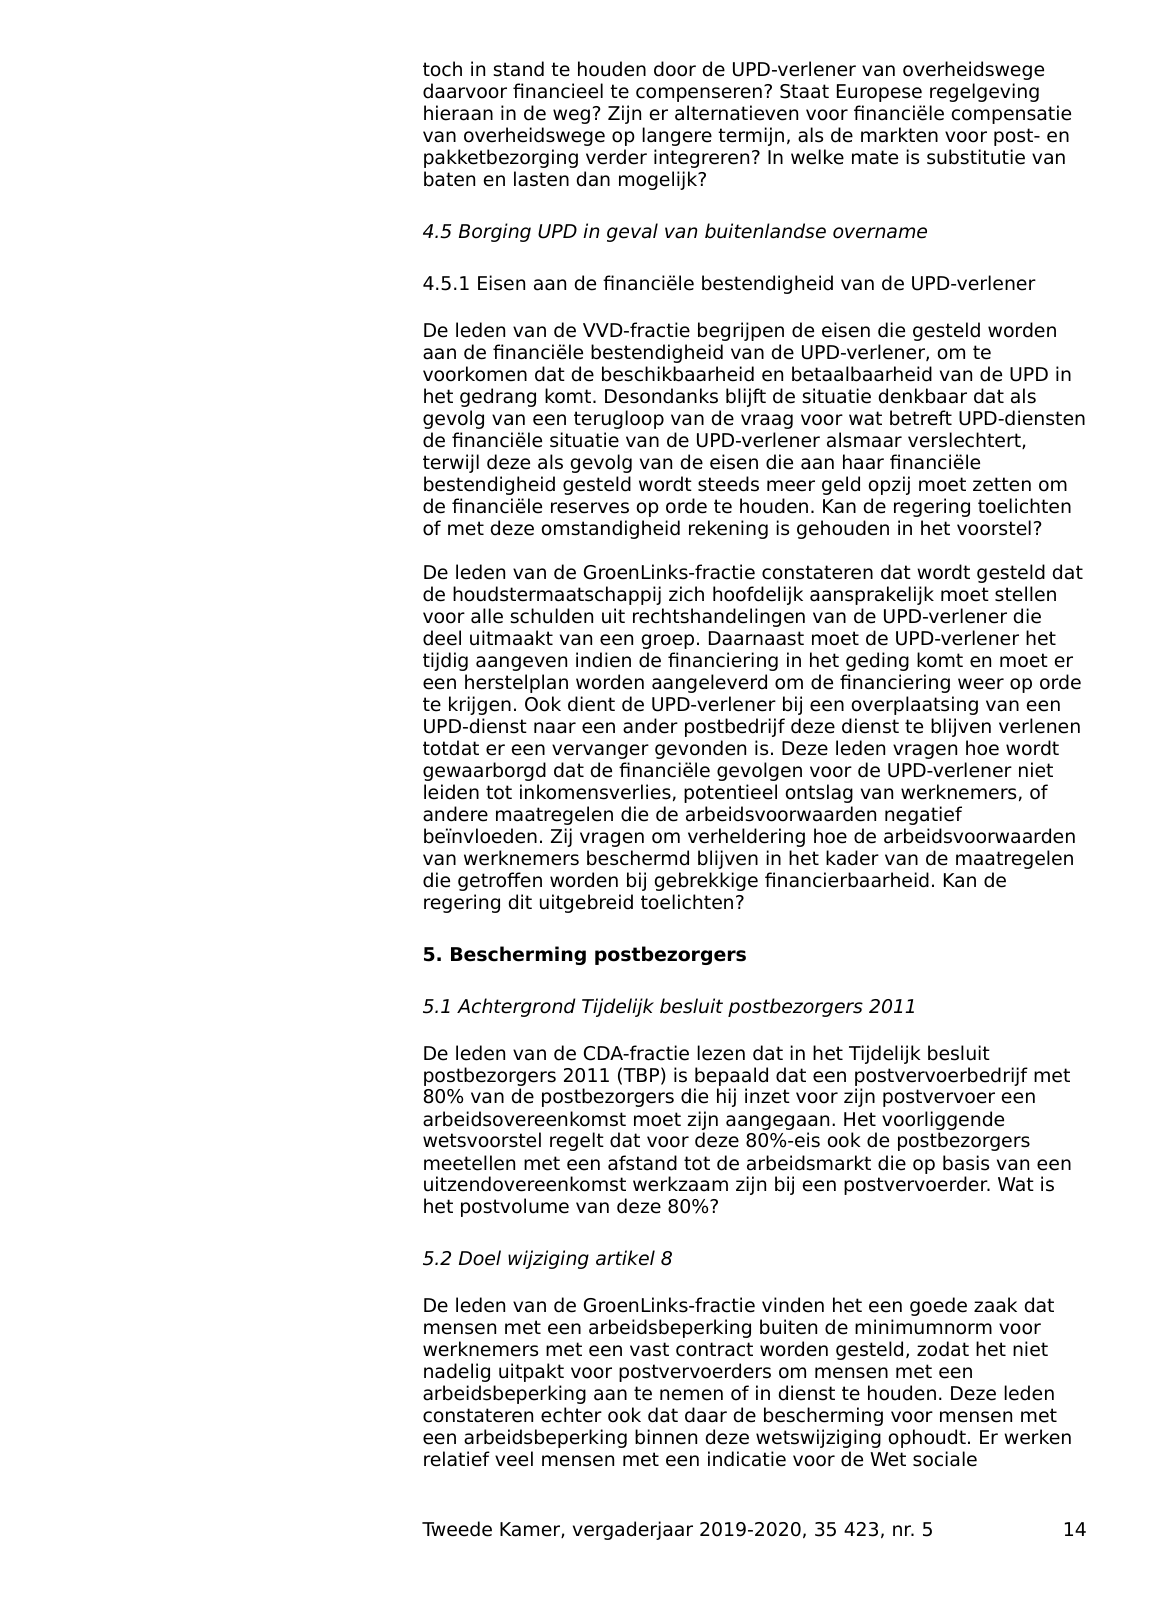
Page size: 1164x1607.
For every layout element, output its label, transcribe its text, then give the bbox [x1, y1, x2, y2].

subtitle 5.1 Achtergrond Tijdelijk besluit postbezorgers 2011 [422, 996, 1087, 1017]
text De leden van de VVD-fractie begrijpen de eisen die gesteld worden aan de financiële bestendigheid van de UPD-verlener, om te voorkomen dat de beschikbaarheid en betaalbaarheid van de UPD in het gedrang komt. Desondanks blijft de situatie denkbaar dat als gevolg van een terugloop van de vraag voor wat betreft UPD-diensten de financiële situatie van de UPD-verlener alsmaar verslechtert, terwijl deze als gevolg van de eisen die aan haar financiële bestendigheid gesteld wordt steeds meer geld opzij moet zetten om de financiële reserves op orde te houden. Kan de regering toelichten of met deze omstandigheid rekening is gehouden in het voorstel? [422, 320, 1087, 540]
subtitle 4.5.1 Eisen aan de financiële bestendigheid van de UPD-verlener [422, 273, 1087, 295]
text toch in stand te houden door de UPD-verlener van overheidswege daarvoor financieel te compenseren? Staat Europese regelgeving hieraan in de weg? Zijn er alternatieven voor financiële compensatie van overheidswege op langere termijn, als de markten voor post- en pakketbezorging verder integreren? In welke mate is substitutie van baten en lasten dan mogelijk? [422, 59, 1087, 191]
text De leden van de GroenLinks-fractie constateren dat wordt gesteld dat de houdstermaatschappij zich hoofdelijk aansprakelijk moet stellen voor alle schulden uit rechtshandelingen van de UPD-verlener die deel uitmaakt van een groep. Daarnaast moet de UPD-verlener het tijdig aangeven indien de financiering in het geding komt en moet er een herstelplan worden aangeleverd om de financiering weer op orde te krijgen. Ook dient de UPD-verlener bij een overplaatsing van een UPD-dienst naar een ander postbedrijf deze dienst te blijven verlenen totdat er een vervanger gevonden is. Deze leden vragen hoe wordt gewaarborgd dat de financiële gevolgen voor de UPD-verlener niet leiden tot inkomensverlies, potentieel ontslag van werknemers, of andere maatregelen die de arbeidsvoorwaarden negatief beïnvloeden. Zij vragen om verheldering hoe de arbeidsvoorwaarden van werknemers beschermd blijven in het kader van de maatregelen die getroffen worden bij gebrekkige financierbaarheid. Kan de regering dit uitgebreid toelichten? [422, 562, 1087, 913]
subtitle 5.2 Doel wijziging artikel 8 [422, 1248, 1087, 1270]
subtitle 4.5 Borging UPD in geval van buitenlandse overname [422, 221, 1087, 243]
subtitle 5. Bescherming postbezorgers [422, 943, 1087, 966]
text De leden van de GroenLinks-fractie vinden het een goede zaak dat mensen met een arbeidsbeperking buiten de minimumnorm voor werknemers met een vast contract worden gesteld, zodat het niet nadelig uitpakt voor postvervoerders om mensen met een arbeidsbeperking aan te nemen of in dienst te houden. Deze leden constateren echter ook dat daar de bescherming voor mensen met een arbeidsbeperking binnen deze wetswijziging ophoudt. Er werken relatief veel mensen met een indicatie voor de Wet sociale [422, 1295, 1087, 1471]
text De leden van de CDA-fractie lezen dat in het Tijdelijk besluit postbezorgers 2011 (TBP) is bepaald dat een postvervoerbedrijf met 80% van de postbezorgers die hij inzet voor zijn postvervoer een arbeidsovereenkomst moet zijn aangegaan. Het voorliggende wetsvoorstel regelt dat voor deze 80%-eis ook de postbezorgers meetellen met een afstand tot de arbeidsmarkt die op basis van een uitzendovereenkomst werkzaam zijn bij een postvervoerder. Wat is het postvolume van deze 80%? [422, 1042, 1087, 1218]
